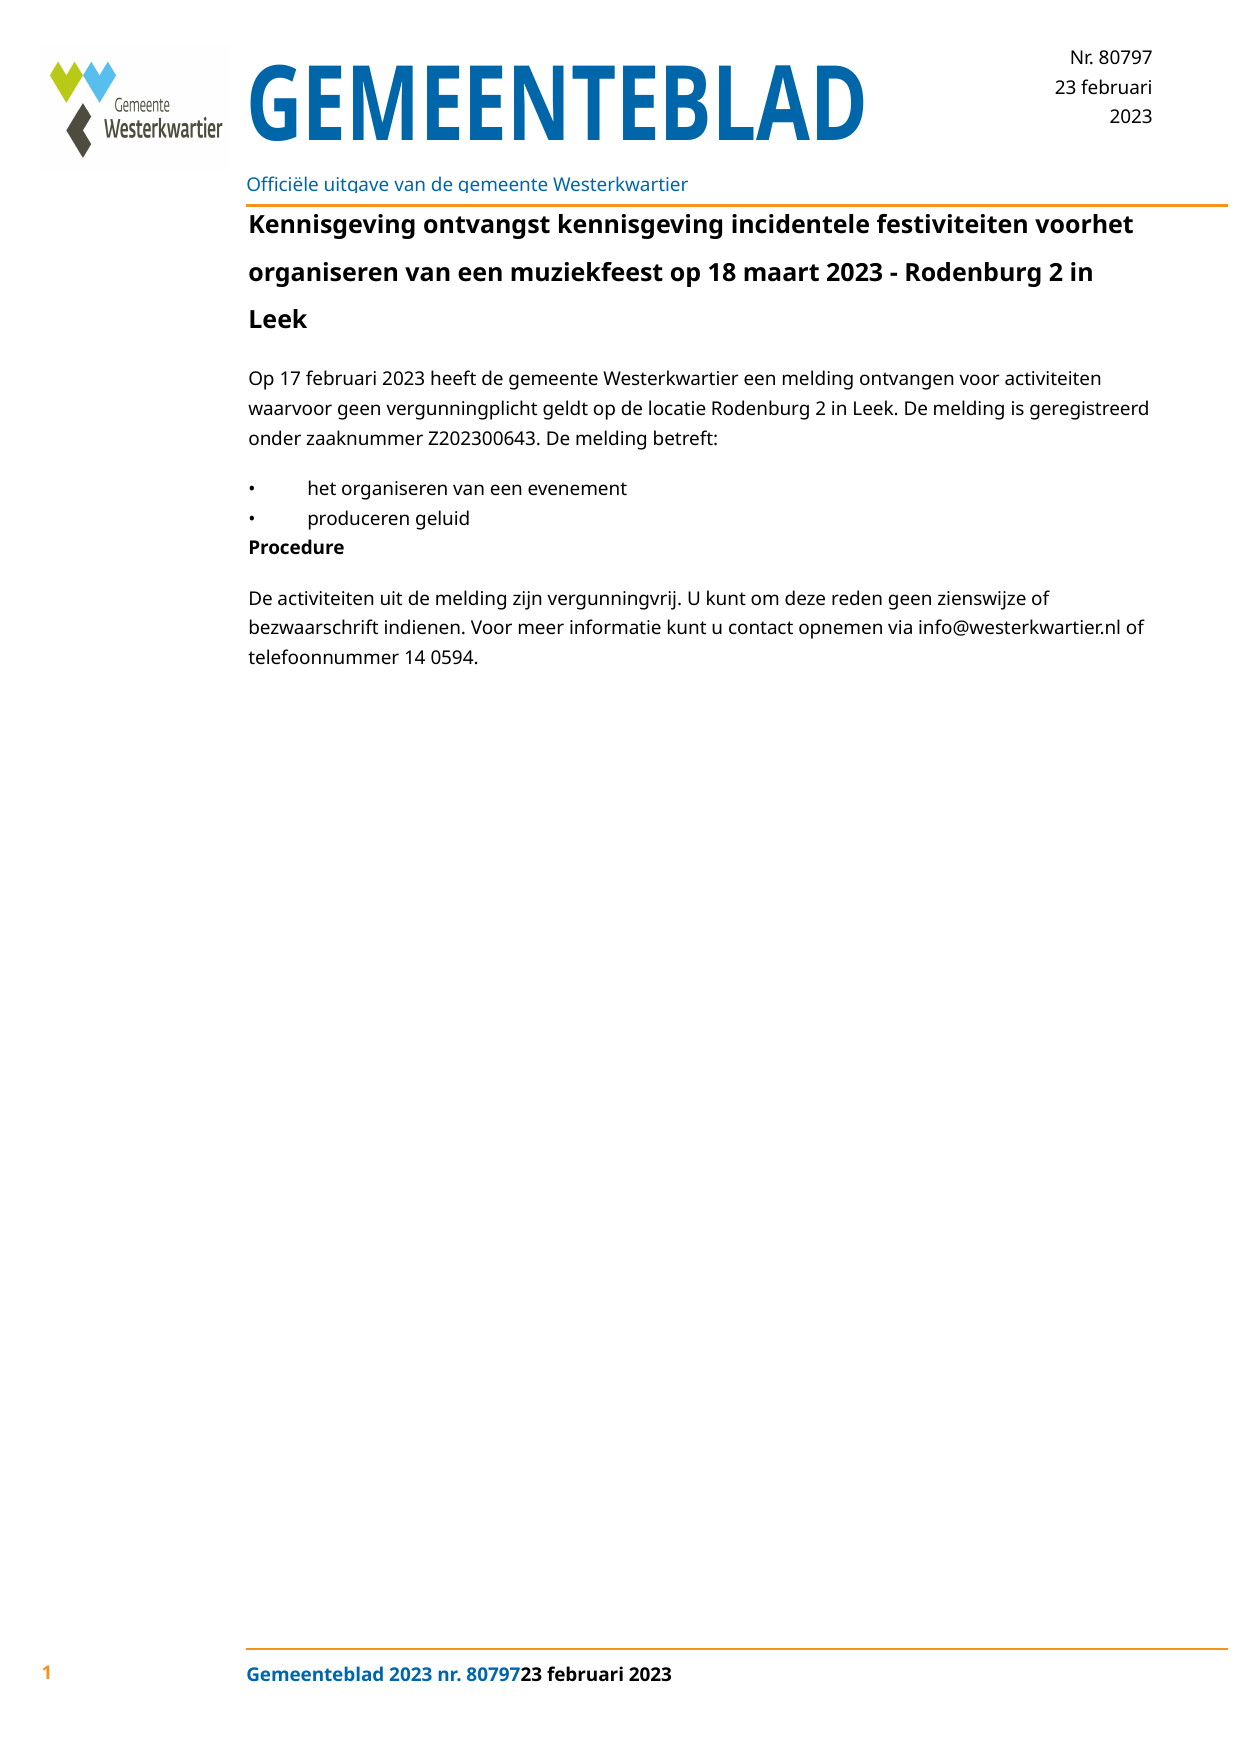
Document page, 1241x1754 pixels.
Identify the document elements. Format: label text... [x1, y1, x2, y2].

text De activiteiten uit de melding zijn vergunningvrij. U kunt om deze reden geen zienswijze of bezwaarschrift indienen. Voor meer informatie kunt u contact opnemen via info@westerkwartier.nl of telefoonnummer 14 0594. [248, 585, 1152, 669]
text Op 17 februari 2023 heeft de gemeente Westerkwartier een melding ontvangen voor activiteiten waarvoor geen vergunningplicht geldt op de locatie Rodenburg 2 in Leek. De melding is geregistreerd onder zaaknummer Z202300643. De melding betreft: [248, 366, 1152, 450]
list produceren geluid [248, 505, 1152, 530]
list het organiseren van een evenement [248, 475, 1152, 501]
text Procedure [248, 534, 1152, 560]
text Kennisgeving ontvangst kennisgeving incidentele festiviteiten voorhet organiseren van een muziekfeest op 18 maart 2023 - Rodenburg 2 in Leek [248, 207, 1152, 336]
picture [41, 47, 231, 172]
